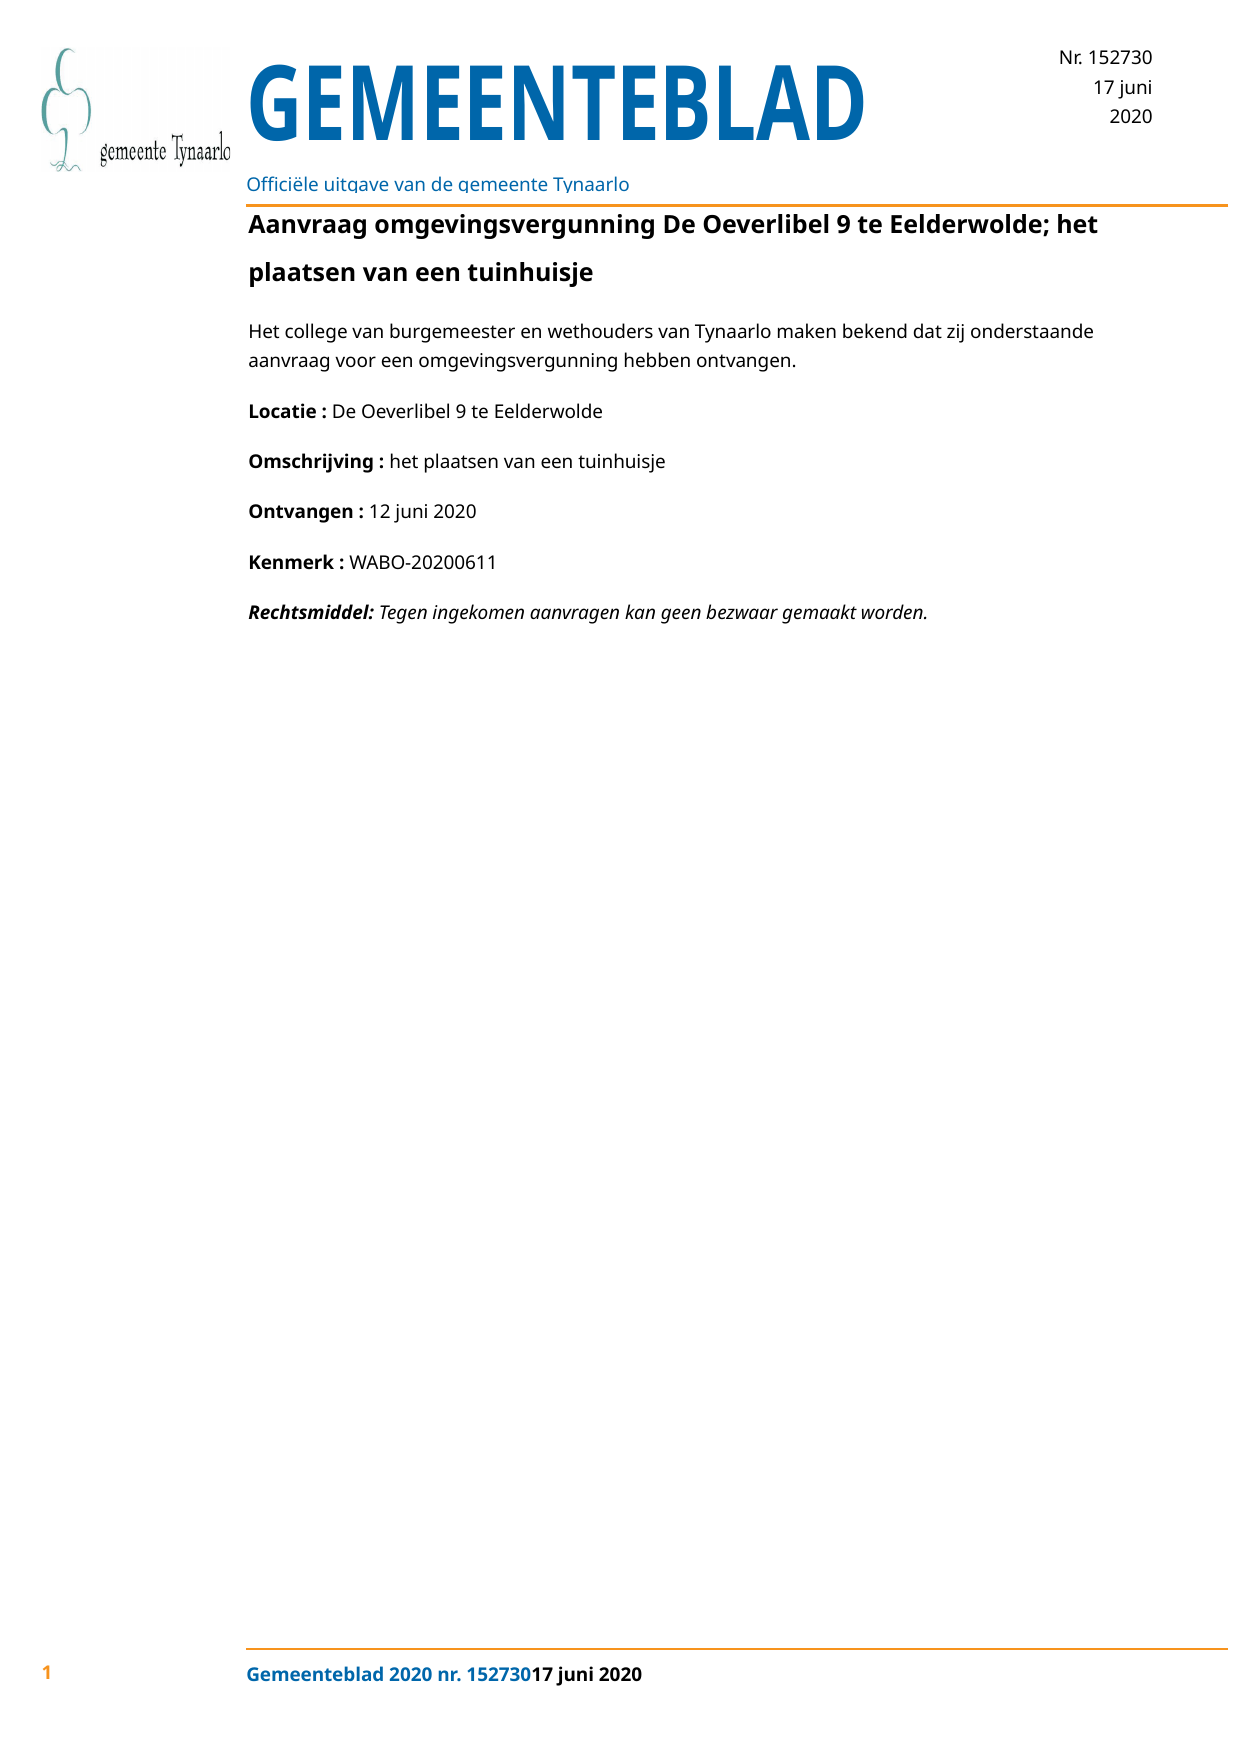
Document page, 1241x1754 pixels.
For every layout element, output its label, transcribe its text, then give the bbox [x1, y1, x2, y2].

text Aanvraag omgevingsvergunning De Oeverlibel 9 te Eelderwolde; het plaatsen van een tuinhuisje [248, 207, 1152, 288]
text Ontvangen : 12 juni 2020 [248, 499, 1152, 524]
text Locatie : De Oeverlibel 9 te Eelderwolde [248, 398, 1152, 424]
text Het college van burgemeester en wethouders van Tynaarlo maken bekend dat zij onderstaande aanvraag voor een omgevingsvergunning hebben ontvangen. [248, 318, 1152, 373]
text Rechtsmiddel: Tegen ingekomen aanvragen kan geen bezwaar gemaakt worden. [248, 599, 1152, 625]
picture [41, 47, 231, 172]
text Omschrijving : het plaatsen van een tuinhuisje [248, 448, 1152, 474]
text Kenmerk : WABO-20200611 [248, 549, 1152, 575]
